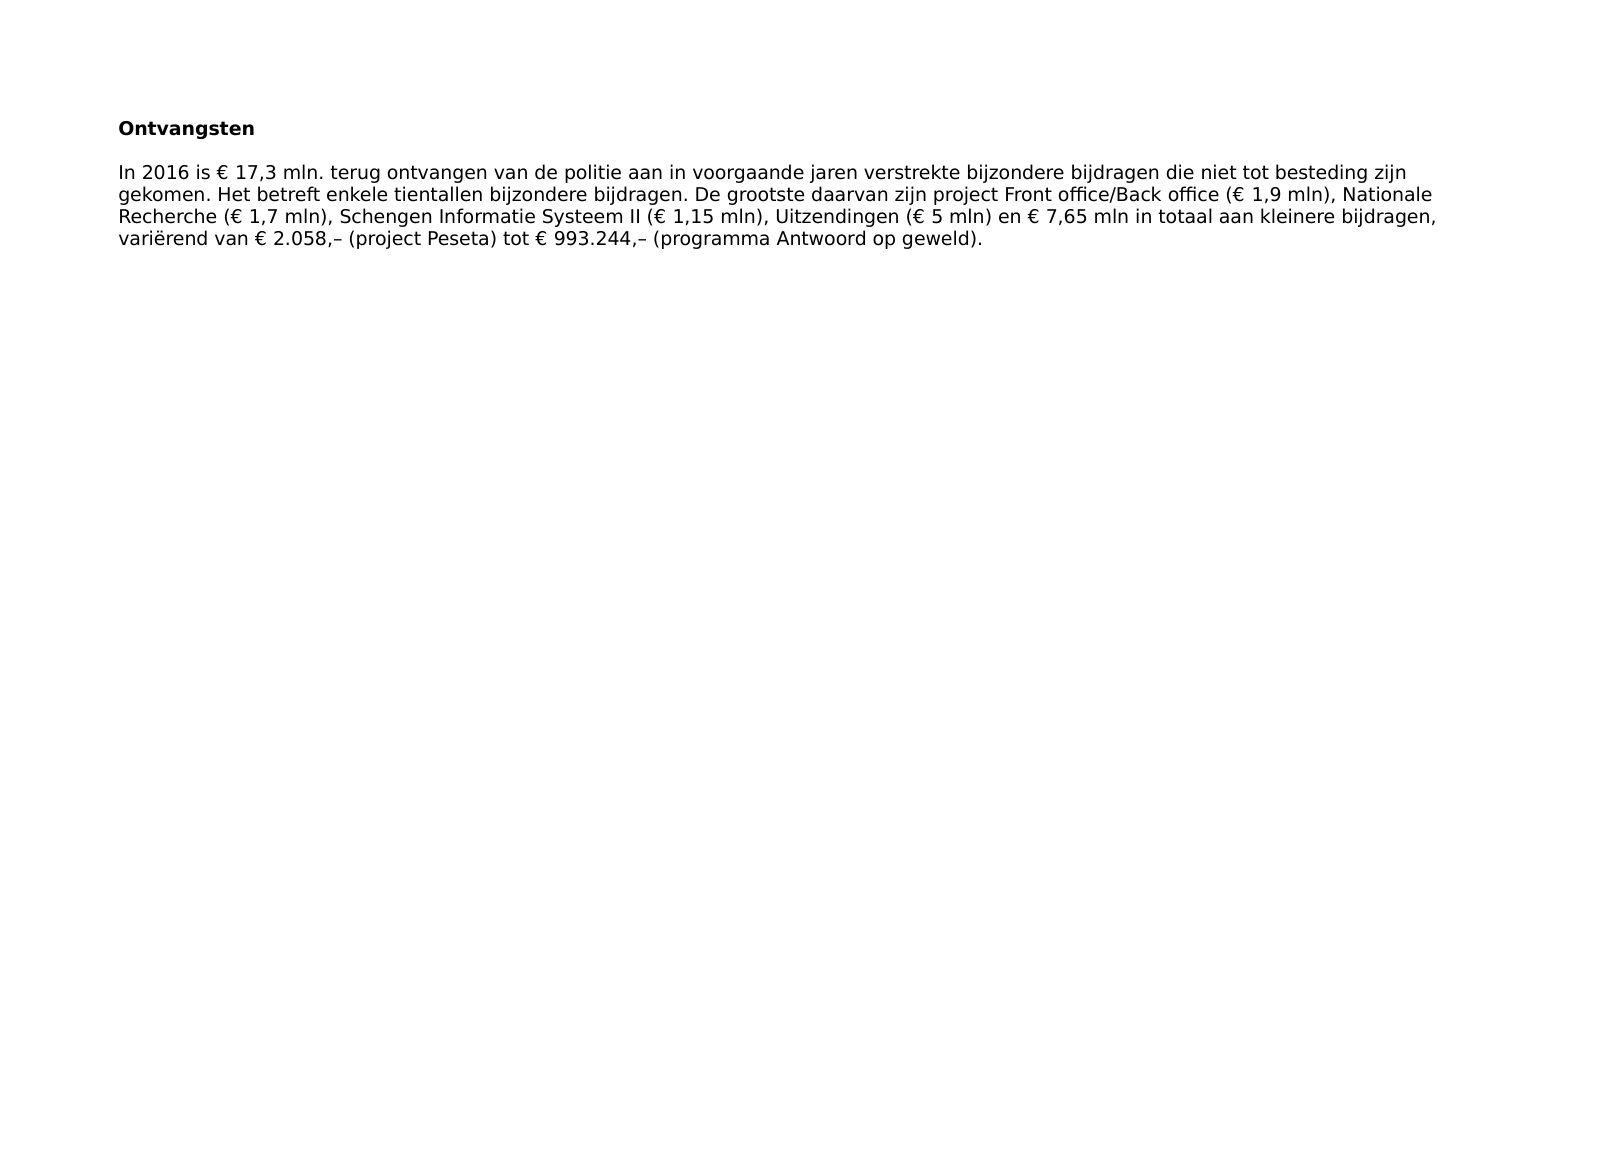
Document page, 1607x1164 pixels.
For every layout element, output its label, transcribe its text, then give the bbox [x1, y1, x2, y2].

subtitle Ontvangsten [118, 118, 1488, 140]
text In 2016 is € 17,3 mln. terug ontvangen van de politie aan in voorgaande jaren verstrekte bijzondere bijdragen die niet tot besteding zijn gekomen. Het betreft enkele tientallen bijzondere bijdragen. De grootste daarvan zijn project Front office/Back office (€ 1,9 mln), Nationale Recherche (€ 1,7 mln), Schengen Informatie Systeem II (€ 1,15 mln), Uitzendingen (€ 5 mln) en € 7,65 mln in totaal aan kleinere bijdragen, variërend van € 2.058,– (project Peseta) tot € 993.244,– (programma Antwoord op geweld). [118, 162, 1488, 250]
